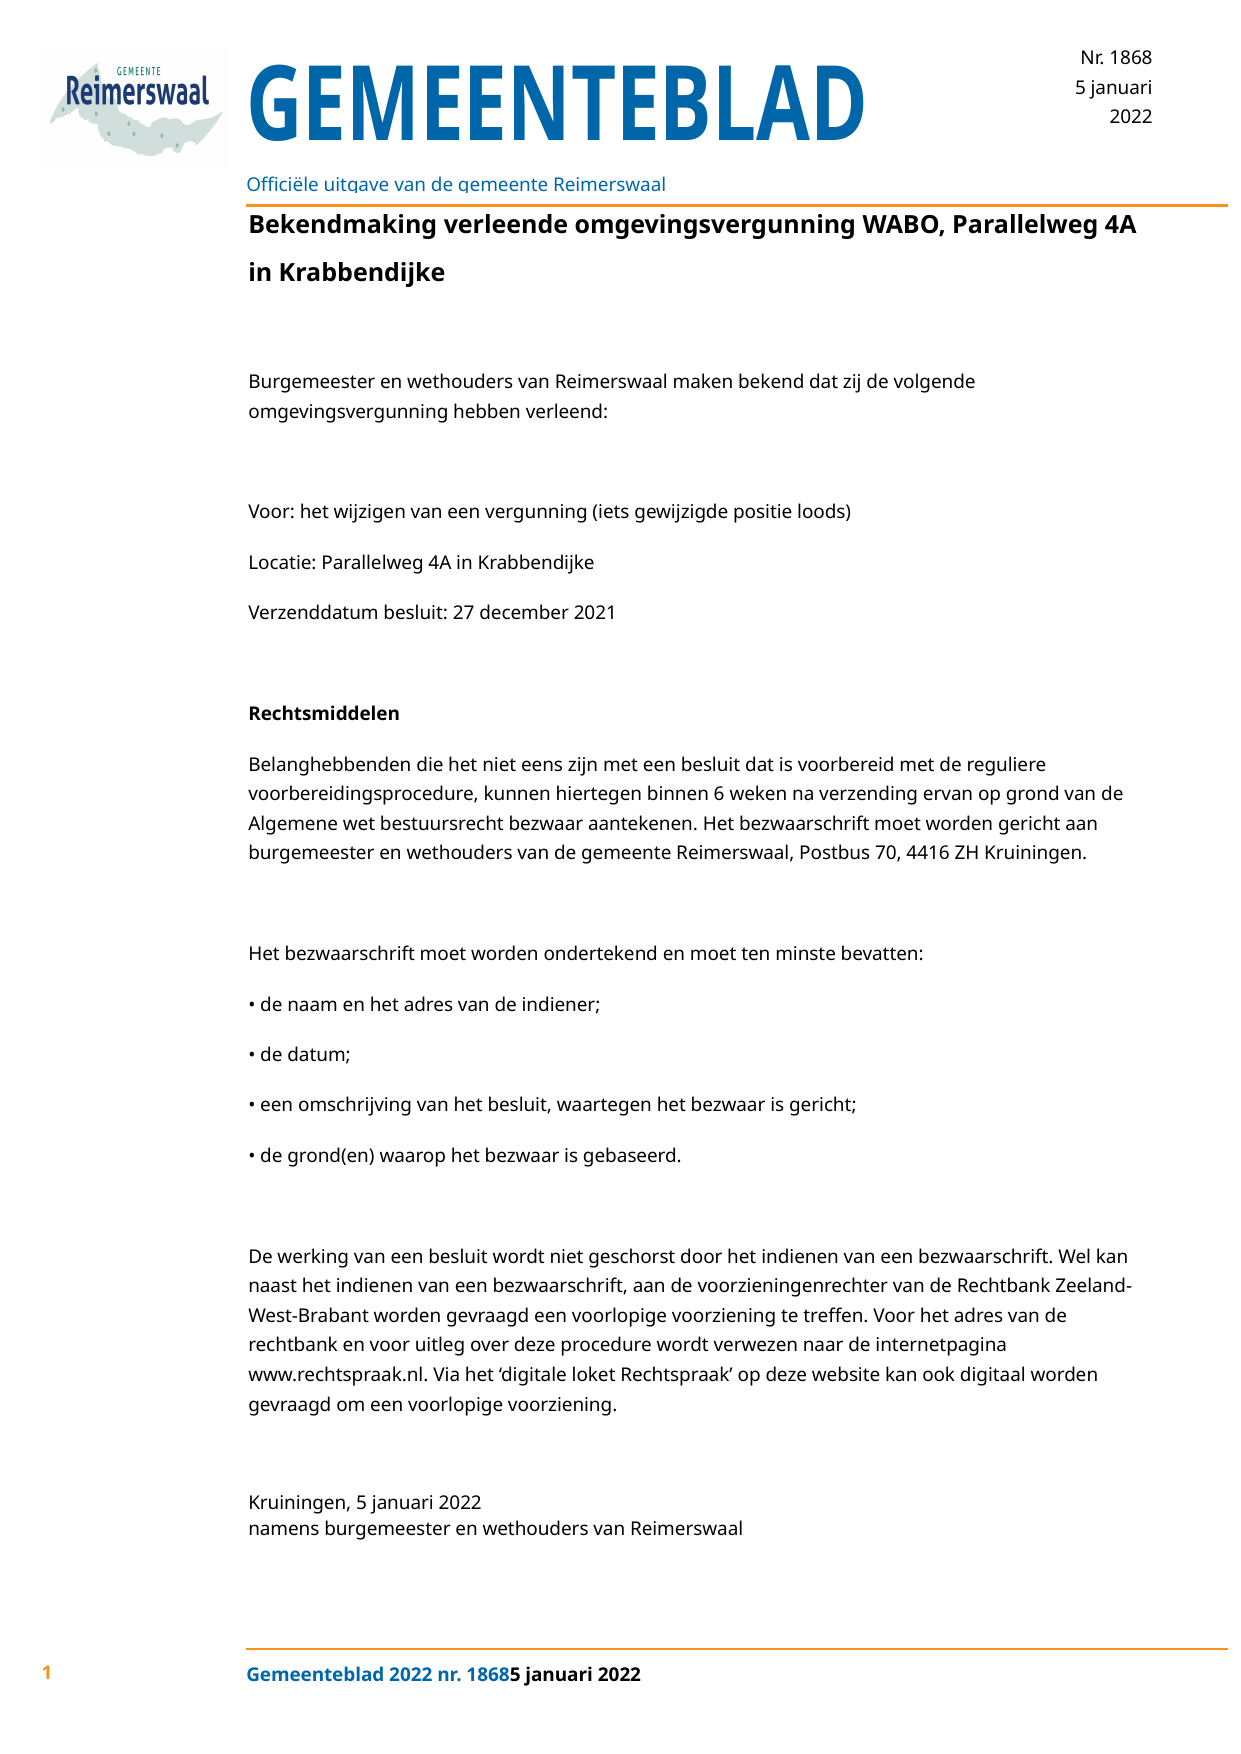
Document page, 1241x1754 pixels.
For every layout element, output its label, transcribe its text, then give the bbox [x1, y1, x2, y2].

text • een omschrijving van het besluit, waartegen het bezwaar is gericht; [248, 1092, 1152, 1117]
text Locatie: Parallelweg 4A in Krabbendijke [248, 549, 1152, 575]
text namens burgemeester en wethouders van Reimerswaal [248, 1515, 1152, 1541]
picture [41, 47, 231, 172]
text • de grond(en) waarop het bezwaar is gebaseerd. [248, 1142, 1152, 1168]
text Rechtsmiddelen [248, 700, 1152, 726]
text Het bezwaarschrift moet worden ondertekend en moet ten minste bevatten: [248, 940, 1152, 966]
text Bekendmaking verleende omgevingsvergunning WABO, Parallelweg 4A in Krabbendijke [248, 207, 1152, 288]
text Verzenddatum besluit: 27 december 2021 [248, 599, 1152, 625]
text Burgemeester en wethouders van Reimerswaal maken bekend dat zij de volgende omgevingsvergunning hebben verleend: [248, 368, 1152, 424]
text Kruiningen, 5 januari 2022 [248, 1489, 1152, 1515]
text • de datum; [248, 1041, 1152, 1067]
text • de naam en het adres van de indiener; [248, 991, 1152, 1017]
text De werking van een besluit wordt niet geschorst door het indienen van een bezwaarschrift. Wel kan naast het indienen van een bezwaarschrift, aan de voorzieningenrechter van de Rechtbank Zeeland-West-Brabant worden gevraagd een voorlopige voorziening te treffen. Voor het adres van de rechtbank en voor uitleg over deze procedure wordt verwezen naar de internetpagina www.rechtspraak.nl. Via het ‘digitale loket Rechtspraak’ op deze website kan ook digitaal worden gevraagd om een voorlopige voorziening. [248, 1243, 1152, 1417]
text Belanghebbenden die het niet eens zijn met een besluit dat is voorbereid met de reguliere voorbereidingsprocedure, kunnen hiertegen binnen 6 weken na verzending ervan op grond van de Algemene wet bestuursrecht bezwaar aantekenen. Het bezwaarschrift moet worden gericht aan burgemeester en wethouders van de gemeente Reimerswaal, Postbus 70, 4416 ZH Kruiningen. [248, 751, 1152, 865]
text Voor: het wijzigen van een vergunning (iets gewijzigde positie loods) [248, 499, 1152, 524]
